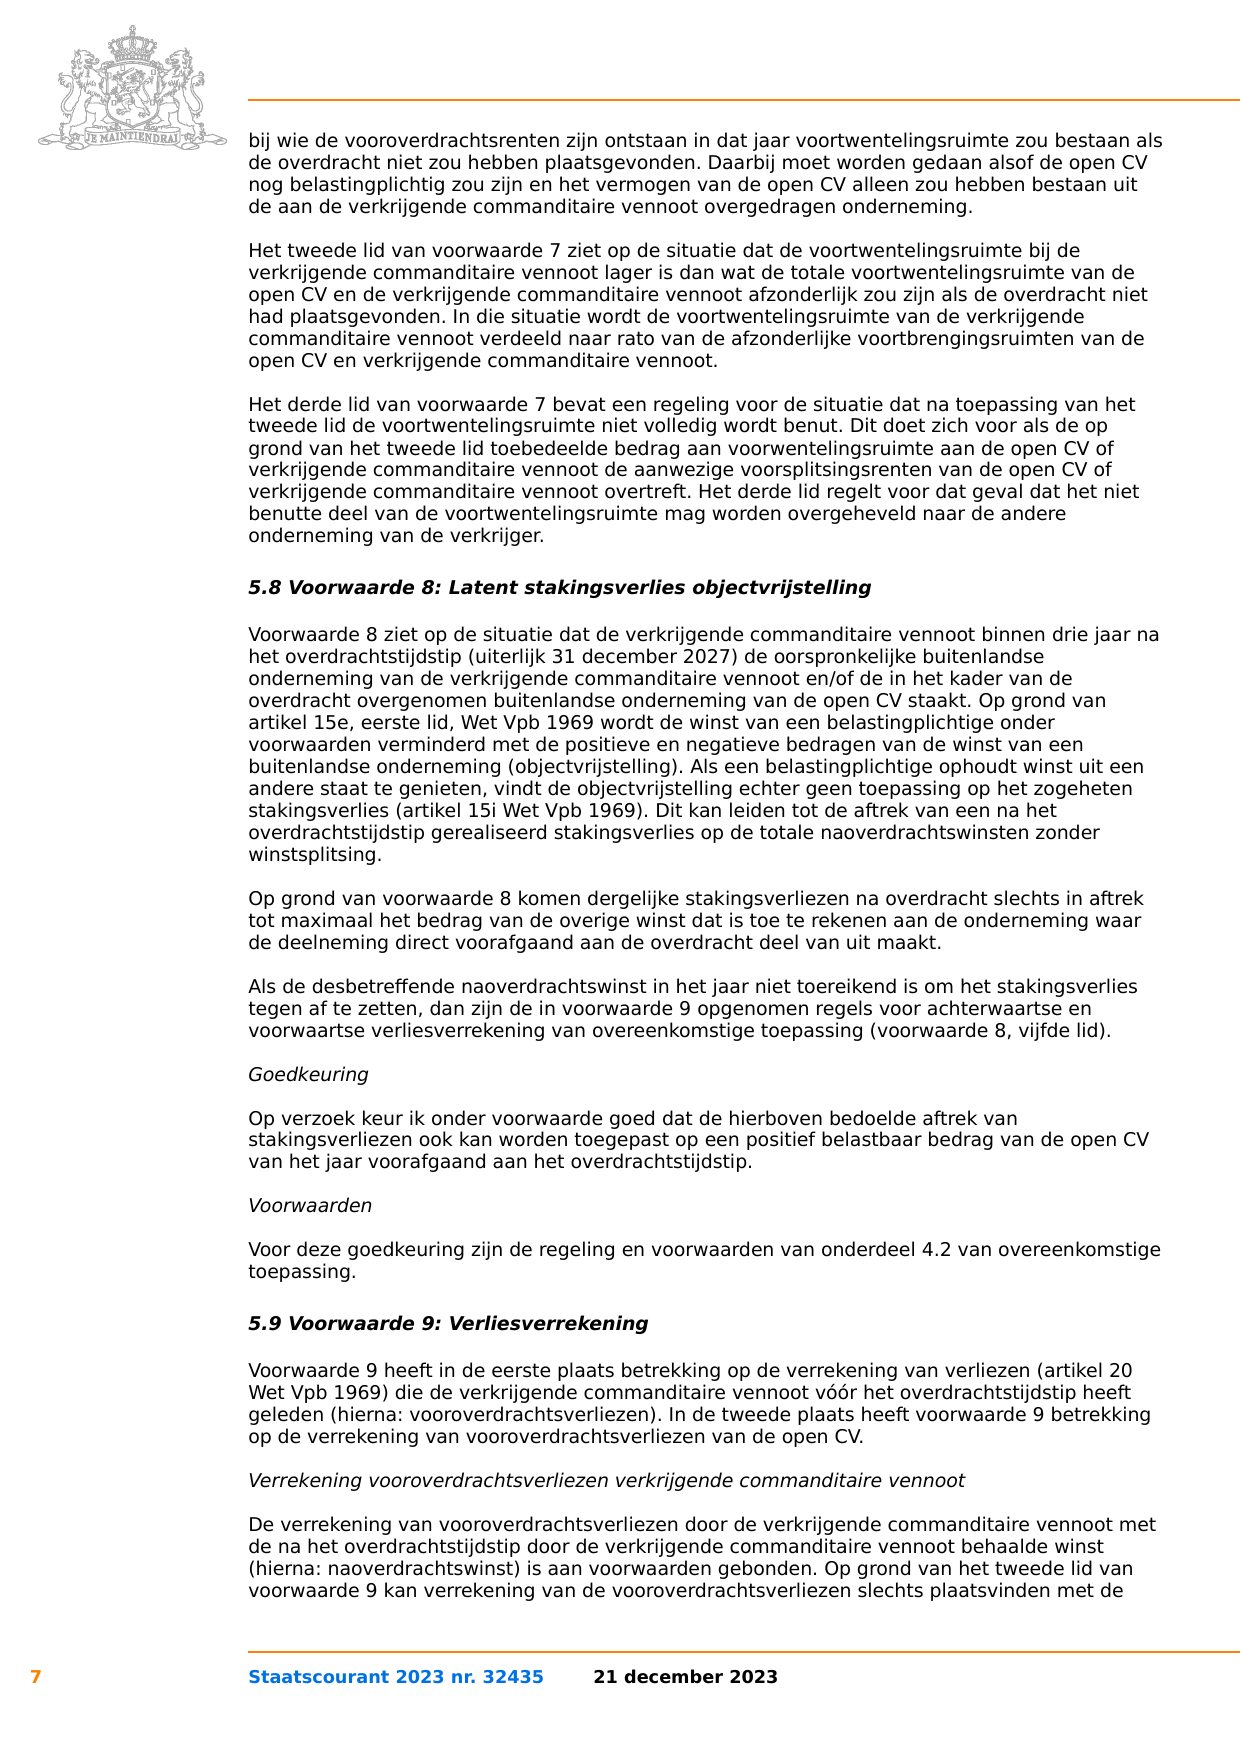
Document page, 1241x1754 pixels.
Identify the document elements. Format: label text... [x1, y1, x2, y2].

text Voorwaarde 8 ziet op de situatie dat de verkrijgende commanditaire vennoot binnen drie jaar na het overdrachtstijdstip (uiterlijk 31 december 2027) de oorspronkelijke buitenlandse onderneming van de verkrijgende commanditaire vennoot en/of de in het kader van de overdracht overgenomen buitenlandse onderneming van de open CV staakt. Op grond van artikel 15e, eerste lid, Wet Vpb 1969 wordt de winst van een belastingplichtige onder voorwaarden verminderd met de positieve en negatieve bedragen van de winst van een buitenlandse onderneming (objectvrijstelling). Als een belastingplichtige ophoudt winst uit een andere staat te genieten, vindt de objectvrijstelling echter geen toepassing op het zogeheten stakingsverlies (artikel 15i Wet Vpb 1969). Dit kan leiden tot de aftrek van een na het overdrachtstijdstip gerealiseerd stakingsverlies op de totale naoverdrachtswinsten zonder winstsplitsing. [248, 624, 1163, 866]
text bij wie de vooroverdrachtsrenten zijn ontstaan in dat jaar voortwentelingsruimte zou bestaan als de overdracht niet zou hebben plaatsgevonden. Daarbij moet worden gedaan alsof de open CV nog belastingplichtig zou zijn en het vermogen van de open CV alleen zou hebben bestaan uit de aan de verkrijgende commanditaire vennoot overgedragen onderneming. [248, 130, 1163, 218]
subtitle Verrekening vooroverdrachtsverliezen verkrijgende commanditaire vennoot [248, 1470, 1163, 1492]
subtitle 5.9 Voorwaarde 9: Verliesverrekening [248, 1313, 1163, 1335]
text Als de desbetreffende naoverdrachtswinst in het jaar niet toereikend is om het stakingsverlies tegen af te zetten, dan zijn de in voorwaarde 9 opgenomen regels voor achterwaartse en voorwaartse verliesverrekening van overeenkomstige toepassing (voorwaarde 8, vijfde lid). [248, 976, 1163, 1042]
subtitle Goedkeuring [248, 1063, 1163, 1086]
text De verrekening van vooroverdrachtsverliezen door de verkrijgende commanditaire vennoot met de na het overdrachtstijdstip door de verkrijgende commanditaire vennoot behaalde winst (hierna: naoverdrachtswinst) is aan voorwaarden gebonden. Op grond van het tweede lid van voorwaarde 9 kan verrekening van de vooroverdrachtsverliezen slechts plaatsvinden met de [248, 1514, 1163, 1602]
text Op grond van voorwaarde 8 komen dergelijke stakingsverliezen na overdracht slechts in aftrek tot maximaal het bedrag van de overige winst dat is toe te rekenen aan de onderneming waar de deelneming direct voorafgaand aan de overdracht deel van uit maakt. [248, 888, 1163, 954]
text Het tweede lid van voorwaarde 7 ziet op de situatie dat de voortwentelingsruimte bij de verkrijgende commanditaire vennoot lager is dan wat de totale voortwentelingsruimte van de open CV en de verkrijgende commanditaire vennoot afzonderlijk zou zijn als de overdracht niet had plaatsgevonden. In die situatie wordt de voortwentelingsruimte van de verkrijgende commanditaire vennoot verdeeld naar rato van de afzonderlijke voortbrengingsruimten van de open CV en verkrijgende commanditaire vennoot. [248, 240, 1163, 372]
text Voorwaarde 9 heeft in de eerste plaats betrekking op de verrekening van verliezen (artikel 20 Wet Vpb 1969) die de verkrijgende commanditaire vennoot vóór het overdrachtstijdstip heeft geleden (hierna: vooroverdrachtsverliezen). In de tweede plaats heeft voorwaarde 9 betrekking op de verrekening van vooroverdrachtsverliezen van de open CV. [248, 1360, 1163, 1448]
picture [38, 25, 227, 150]
text Voor deze goedkeuring zijn de regeling en voorwaarden van onderdeel 4.2 van overeenkomstige toepassing. [248, 1239, 1163, 1283]
subtitle 5.8 Voorwaarde 8: Latent stakingsverlies objectvrijstelling [248, 577, 1163, 599]
subtitle Voorwaarden [248, 1195, 1163, 1217]
text Op verzoek keur ik onder voorwaarde goed dat de hierboven bedoelde aftrek van stakingsverliezen ook kan worden toegepast op een positief belastbaar bedrag van de open CV van het jaar voorafgaand aan het overdrachtstijdstip. [248, 1107, 1163, 1173]
text Het derde lid van voorwaarde 7 bevat een regeling voor de situatie dat na toepassing van het tweede lid de voortwentelingsruimte niet volledig wordt benut. Dit doet zich voor als de op grond van het tweede lid toebedeelde bedrag aan voorwentelingsruimte aan de open CV of verkrijgende commanditaire vennoot de aanwezige voorsplitsingsrenten van de open CV of verkrijgende commanditaire vennoot overtreft. Het derde lid regelt voor dat geval dat het niet benutte deel van de voortwentelingsruimte mag worden overgeheveld naar de andere onderneming van de verkrijger. [248, 393, 1163, 547]
